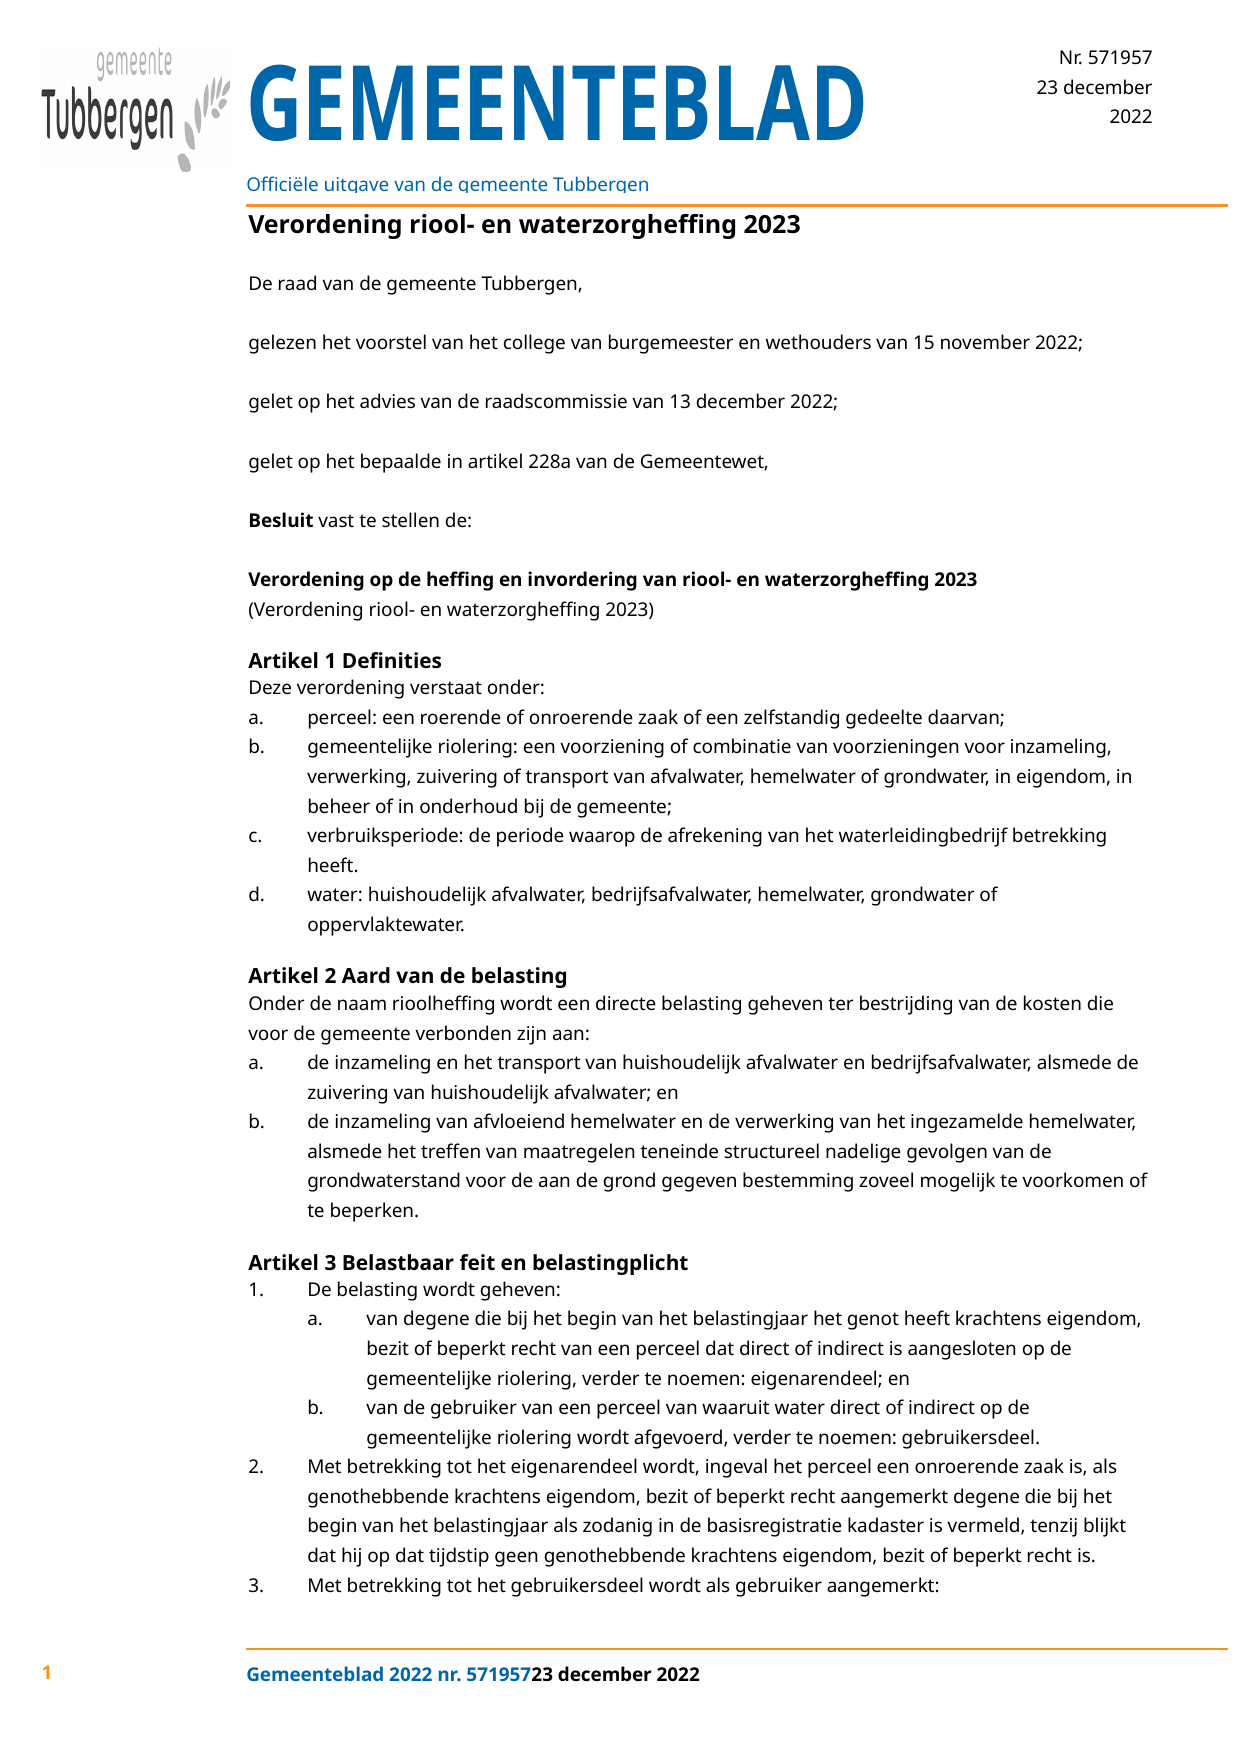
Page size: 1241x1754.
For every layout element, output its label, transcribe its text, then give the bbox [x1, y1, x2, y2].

list van de gebruiker van een perceel van waaruit water direct of indirect op de gemeentelijke riolering wordt afgevoerd, verder te noemen: gebruikersdeel. [307, 1394, 1152, 1450]
list De belasting wordt geheven: [248, 1276, 1152, 1302]
text Artikel 3 Belastbaar feit en belastingplicht [248, 1248, 1152, 1276]
list water: huishoudelijk afvalwater, bedrijfsafvalwater, hemelwater, grondwater of oppervlaktewater. [248, 882, 1152, 937]
text Artikel 1 Definities [248, 646, 1152, 674]
text gelezen het voorstel van het college van burgemeester en wethouders van 15 november 2022; [248, 329, 1152, 355]
text Besluit vast te stellen de: [248, 507, 1152, 533]
list de inzameling van afvloeiend hemelwater en de verwerking van het ingezamelde hemelwater, alsmede het treffen van maatregelen teneinde structureel nadelige gevolgen van de grondwaterstand voor de aan de grond gegeven bestemming zoveel mogelijk te voorkomen of te beperken. [248, 1108, 1152, 1223]
text Onder de naam rioolheffing wordt een directe belasting geheven ter bestrijding van de kosten die voor de gemeente verbonden zijn aan: [248, 990, 1152, 1045]
text Artikel 2 Aard van de belasting [248, 962, 1152, 990]
list gemeentelijke riolering: een voorziening of combinatie van voorzieningen voor inzameling, verwerking, zuivering of transport van afvalwater, hemelwater of grondwater, in eigendom, in beheer of in onderhoud bij de gemeente; [248, 734, 1152, 819]
list verbruiksperiode: de periode waarop de afrekening van het waterleidingbedrijf betrekking heeft. [248, 822, 1152, 878]
picture [41, 47, 231, 172]
text De raad van de gemeente Tubbergen, [248, 270, 1152, 296]
text Verordening op de heffing en invordering van riool- en waterzorgheffing 2023 [248, 566, 1152, 592]
list Met betrekking tot het gebruikersdeel wordt als gebruiker aangemerkt: [248, 1572, 1152, 1598]
list Met betrekking tot het eigenarendeel wordt, ingeval het perceel een onroerende zaak is, als genothebbende krachtens eigendom, bezit of beperkt recht aangemerkt degene die bij het begin van het belastingjaar als zodanig in de basisregistratie kadaster is vermeld, tenzij blijkt dat hij op dat tijdstip geen genothebbende krachtens eigendom, bezit of beperkt recht is. [248, 1453, 1152, 1568]
text Deze verordening verstaat onder: [248, 674, 1152, 700]
list de inzameling en het transport van huishoudelijk afvalwater en bedrijfsafvalwater, alsmede de zuivering van huishoudelijk afvalwater; en [248, 1049, 1152, 1104]
text gelet op het advies van de raadscommissie van 13 december 2022; [248, 389, 1152, 414]
text Verordening riool- en waterzorgheffing 2023 [248, 207, 1152, 241]
text (Verordening riool- en waterzorgheffing 2023) [248, 596, 1152, 621]
list van degene die bij het begin van het belastingjaar het genot heeft krachtens eigendom, bezit of beperkt recht van een perceel dat direct of indirect is aangesloten op de gemeentelijke riolering, verder te noemen: eigenarendeel; en [307, 1306, 1152, 1391]
list perceel: een roerende of onroerende zaak of een zelfstandig gedeelte daarvan; [248, 704, 1152, 730]
text gelet op het bepaalde in artikel 228a van de Gemeentewet, [248, 448, 1152, 473]
